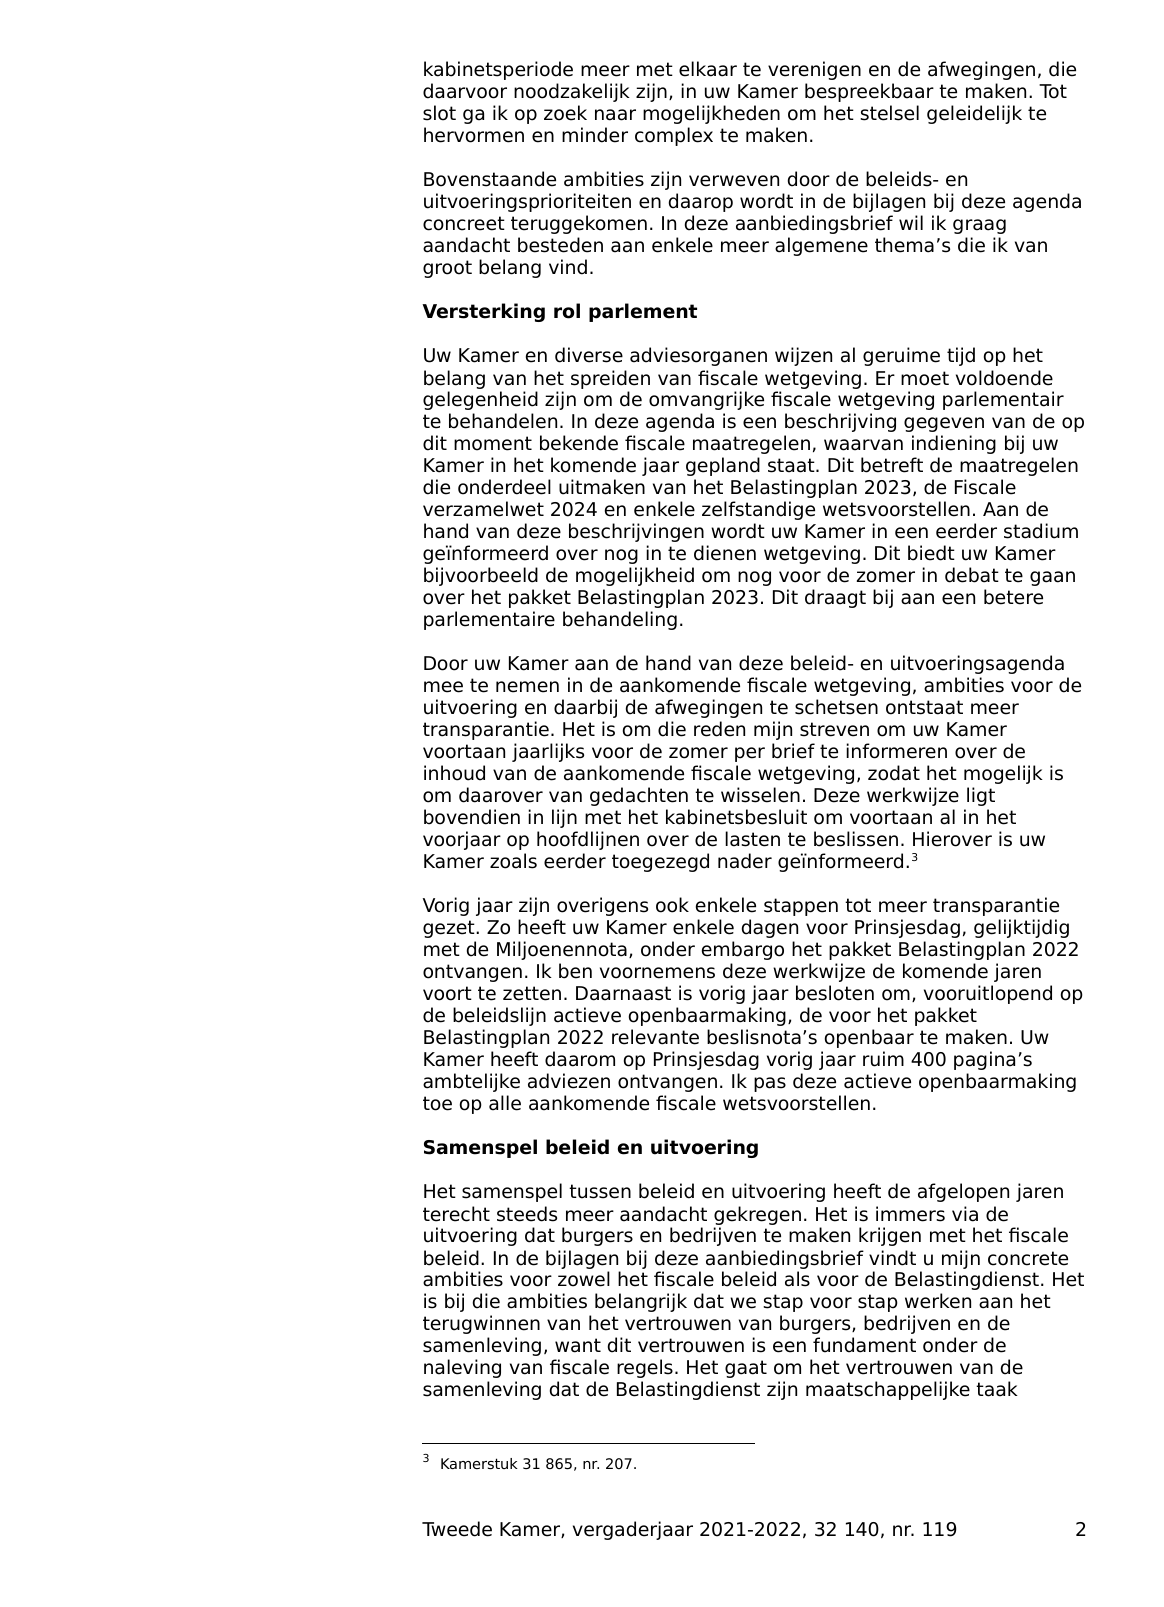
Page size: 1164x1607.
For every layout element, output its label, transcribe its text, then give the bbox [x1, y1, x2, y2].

text Door uw Kamer aan de hand van deze beleid- en uitvoeringsagenda mee te nemen in de aankomende fiscale wetgeving, ambities voor de uitvoering en daarbij de afwegingen te schetsen ontstaat meer transparantie. Het is om die reden mijn streven om uw Kamer voortaan jaarlijks voor de zomer per brief te informeren over de inhoud van de aankomende fiscale wetgeving, zodat het mogelijk is om daarover van gedachten te wisselen. Deze werkwijze ligt bovendien in lijn met het kabinetsbesluit om voortaan al in het voorjaar op hoofdlijnen over de lasten te beslissen. Hierover is uw Kamer zoals eerder toegezegd nader geïnformeerd. [422, 653, 1087, 873]
text Bovenstaande ambities zijn verweven door de beleids- en uitvoeringsprioriteiten en daarop wordt in de bijlagen bij deze agenda concreet teruggekomen. In deze aanbiedingsbrief wil ik graag aandacht besteden aan enkele meer algemene thema’s die ik van groot belang vind. [422, 169, 1087, 279]
subtitle Versterking rol parlement [422, 301, 1087, 323]
text Uw Kamer en diverse adviesorganen wijzen al geruime tijd op het belang van het spreiden van fiscale wetgeving. Er moet voldoende gelegenheid zijn om de omvangrijke fiscale wetgeving parlementair te behandelen. In deze agenda is een beschrijving gegeven van de op dit moment bekende fiscale maatregelen, waarvan indiening bij uw Kamer in het komende jaar gepland staat. Dit betreft de maatregelen die onderdeel uitmaken van het Belastingplan 2023, de Fiscale verzamelwet 2024 en enkele zelfstandige wetsvoorstellen. Aan de hand van deze beschrijvingen wordt uw Kamer in een eerder stadium geïnformeerd over nog in te dienen wetgeving. Dit biedt uw Kamer bijvoorbeeld de mogelijkheid om nog voor de zomer in debat te gaan over het pakket Belastingplan 2023. Dit draagt bij aan een betere parlementaire behandeling. [422, 345, 1087, 631]
text Kamerstuk 31 865, nr. 207. [422, 1452, 1087, 1474]
text Vorig jaar zijn overigens ook enkele stappen tot meer transparantie gezet. Zo heeft uw Kamer enkele dagen voor Prinsjesdag, gelijktijdig met de Miljoenennota, onder embargo het pakket Belastingplan 2022 ontvangen. Ik ben voornemens deze werkwijze de komende jaren voort te zetten. Daarnaast is vorig jaar besloten om, vooruitlopend op de beleidslijn actieve openbaarmaking, de voor het pakket Belastingplan 2022 relevante beslisnota’s openbaar te maken. Uw Kamer heeft daarom op Prinsjesdag vorig jaar ruim 400 pagina’s ambtelijke adviezen ontvangen. Ik pas deze actieve openbaarmaking toe op alle aankomende fiscale wetsvoorstellen. [422, 895, 1087, 1115]
text Het samenspel tussen beleid en uitvoering heeft de afgelopen jaren terecht steeds meer aandacht gekregen. Het is immers via de uitvoering dat burgers en bedrijven te maken krijgen met het fiscale beleid. In de bijlagen bij deze aanbiedingsbrief vindt u mijn concrete ambities voor zowel het fiscale beleid als voor de Belastingdienst. Het is bij die ambities belangrijk dat we stap voor stap werken aan het terugwinnen van het vertrouwen van burgers, bedrijven en de samenleving, want dit vertrouwen is een fundament onder de naleving van fiscale regels. Het gaat om het vertrouwen van de samenleving dat de Belastingdienst zijn maatschappelijke taak [422, 1181, 1087, 1401]
subtitle Samenspel beleid en uitvoering [422, 1137, 1087, 1159]
text kabinetsperiode meer met elkaar te verenigen en de afwegingen, die daarvoor noodzakelijk zijn, in uw Kamer bespreekbaar te maken. Tot slot ga ik op zoek naar mogelijkheden om het stelsel geleidelijk te hervormen en minder complex te maken. [422, 59, 1087, 147]
